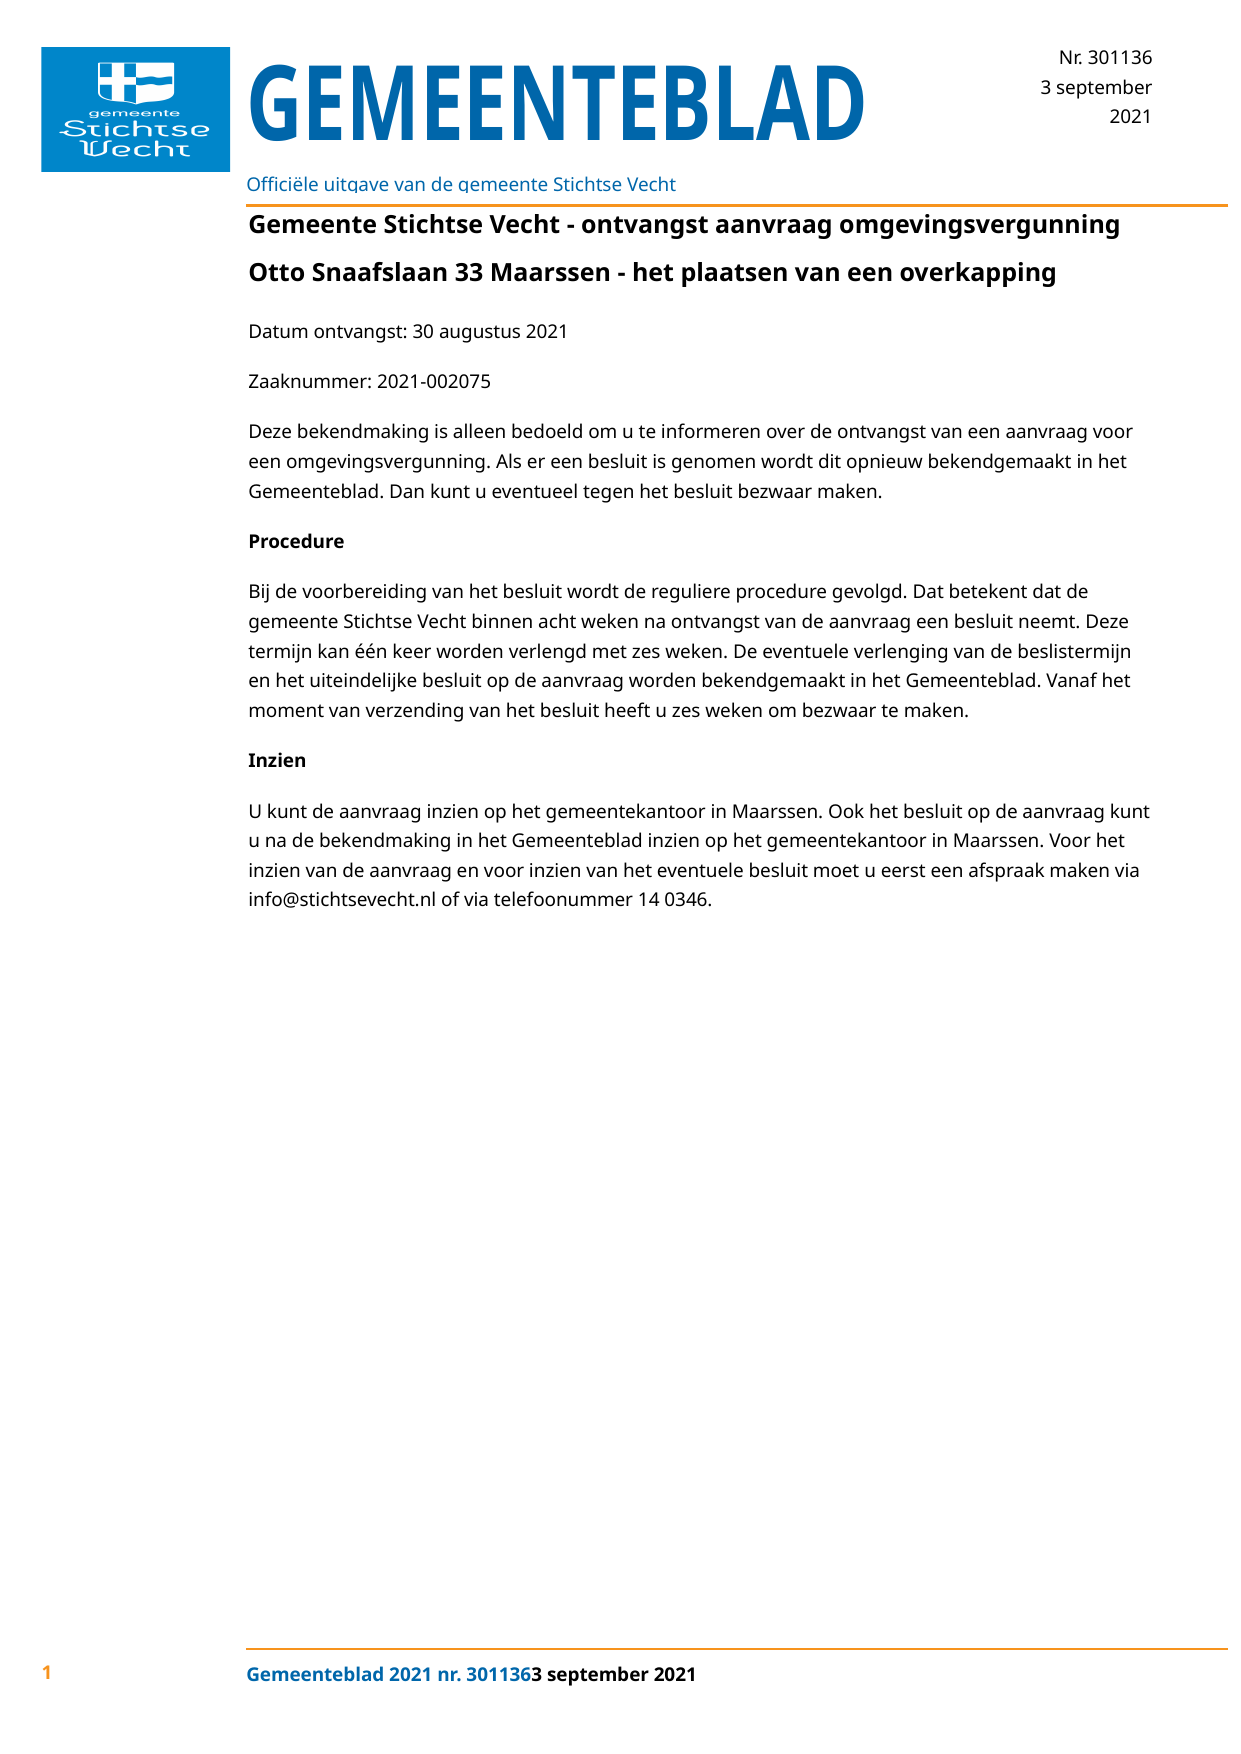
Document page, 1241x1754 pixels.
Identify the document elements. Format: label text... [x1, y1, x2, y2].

text Datum ontvangst: 30 augustus 2021 [248, 318, 1152, 344]
text Bij de voorbereiding van het besluit wordt de reguliere procedure gevolgd. Dat betekent dat de gemeente Stichtse Vecht binnen acht weken na ontvangst van de aanvraag een besluit neemt. Deze termijn kan één keer worden verlengd met zes weken. De eventuele verlenging van de beslistermijn en het uiteindelijke besluit op de aanvraag worden bekendgemaakt in het Gemeenteblad. Vanaf het moment van verzending van het besluit heeft u zes weken om bezwaar te maken. [248, 579, 1152, 723]
text Deze bekendmaking is alleen bedoeld om u te informeren over de ontvangst van een aanvraag voor een omgevingsvergunning. Als er een besluit is genomen wordt dit opnieuw bekendgemaakt in het Gemeenteblad. Dan kunt u eventueel tegen het besluit bezwaar maken. [248, 419, 1152, 504]
text Gemeente Stichtse Vecht - ontvangst aanvraag omgevingsvergunning Otto Snaafslaan 33 Maarssen - het plaatsen van een overkapping [248, 207, 1152, 288]
text U kunt de aanvraag inzien op het gemeentekantoor in Maarssen. Ook het besluit op de aanvraag kunt u na de bekendmaking in het Gemeenteblad inzien op het gemeentekantoor in Maarssen. Voor het inzien van de aanvraag en voor inzien van het eventuele besluit moet u eerst een afspraak maken via info@stichtsevecht.nl of via telefoonummer 14 0346. [248, 798, 1152, 912]
picture [99, 63, 135, 101]
picture [137, 63, 174, 103]
text Procedure [248, 528, 1152, 554]
text Inzien [248, 747, 1152, 773]
text Zaaknummer: 2021-002075 [248, 368, 1152, 394]
